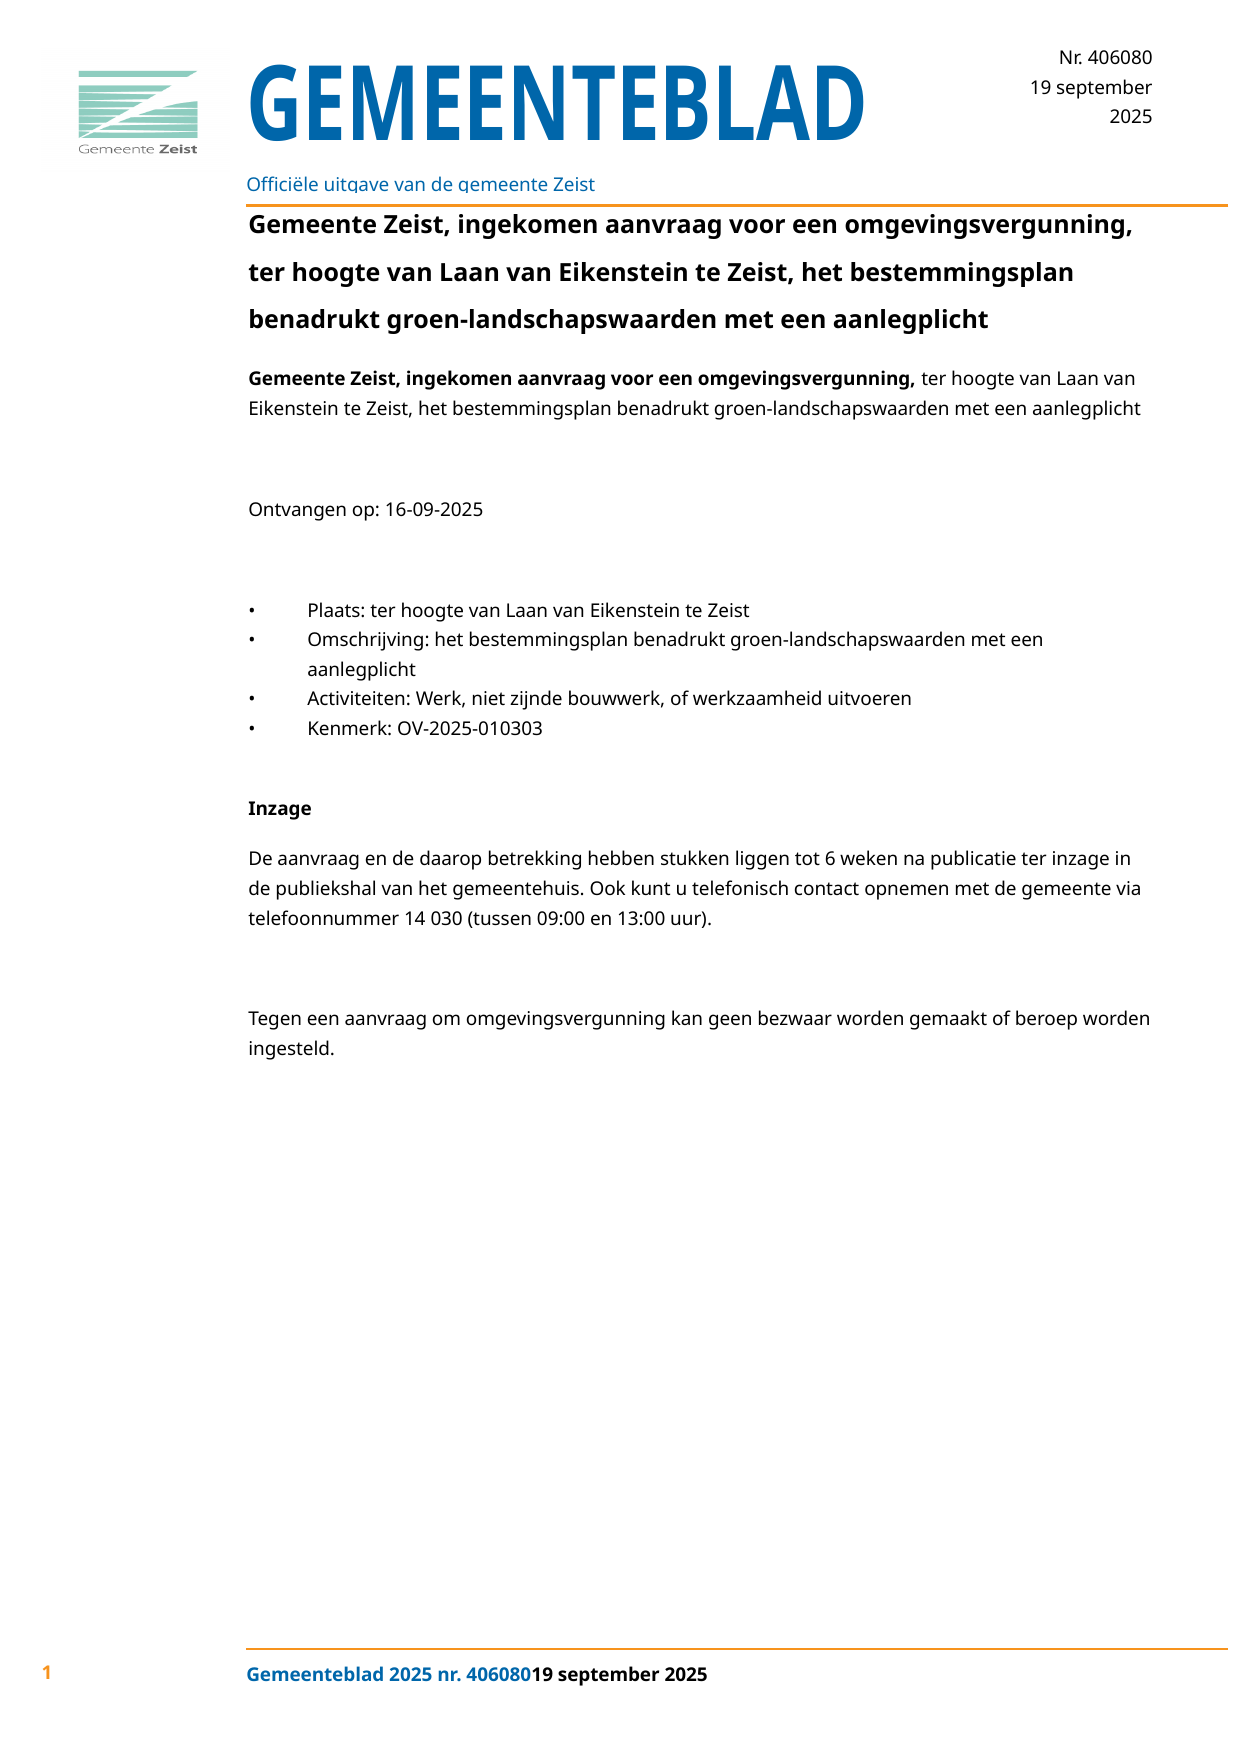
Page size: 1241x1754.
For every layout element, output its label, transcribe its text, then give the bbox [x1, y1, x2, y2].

list Plaats: ter hoogte van Laan van Eikenstein te Zeist [248, 597, 1152, 622]
text Gemeente Zeist, ingekomen aanvraag voor een omgevingsvergunning, ter hoogte van Laan van Eikenstein te Zeist, het bestemmingsplan benadrukt groen-landschapswaarden met een aanlegplicht [248, 207, 1152, 336]
list Omschrijving: het bestemmingsplan benadrukt groen-landschapswaarden met een aanlegplicht [248, 626, 1152, 682]
text Inzage [248, 795, 1152, 821]
text De aanvraag en de daarop betrekking hebben stukken liggen tot 6 weken na publicatie ter inzage in de publiekshal van het gemeentehuis. Ook kunt u telefonisch contact opnemen met de gemeente via telefoonnummer 14 030 (tussen 09:00 en 13:00 uur). [248, 846, 1152, 930]
text Tegen een aanvraag om omgevingsvergunning kan geen bezwaar worden gemaakt of beroep worden ingesteld. [248, 1006, 1152, 1061]
list Kenmerk: OV-2025-010303 [248, 715, 1152, 741]
picture [41, 47, 231, 172]
text Gemeente Zeist, ingekomen aanvraag voor een omgevingsvergunning, ter hoogte van Laan van Eikenstein te Zeist, het bestemmingsplan benadrukt groen-landschapswaarden met een aanlegplicht [248, 366, 1152, 421]
list Activiteiten: Werk, niet zijnde bouwwerk, of werkzaamheid uitvoeren [248, 686, 1152, 711]
text Ontvangen op: 16-09-2025 [248, 496, 1152, 522]
